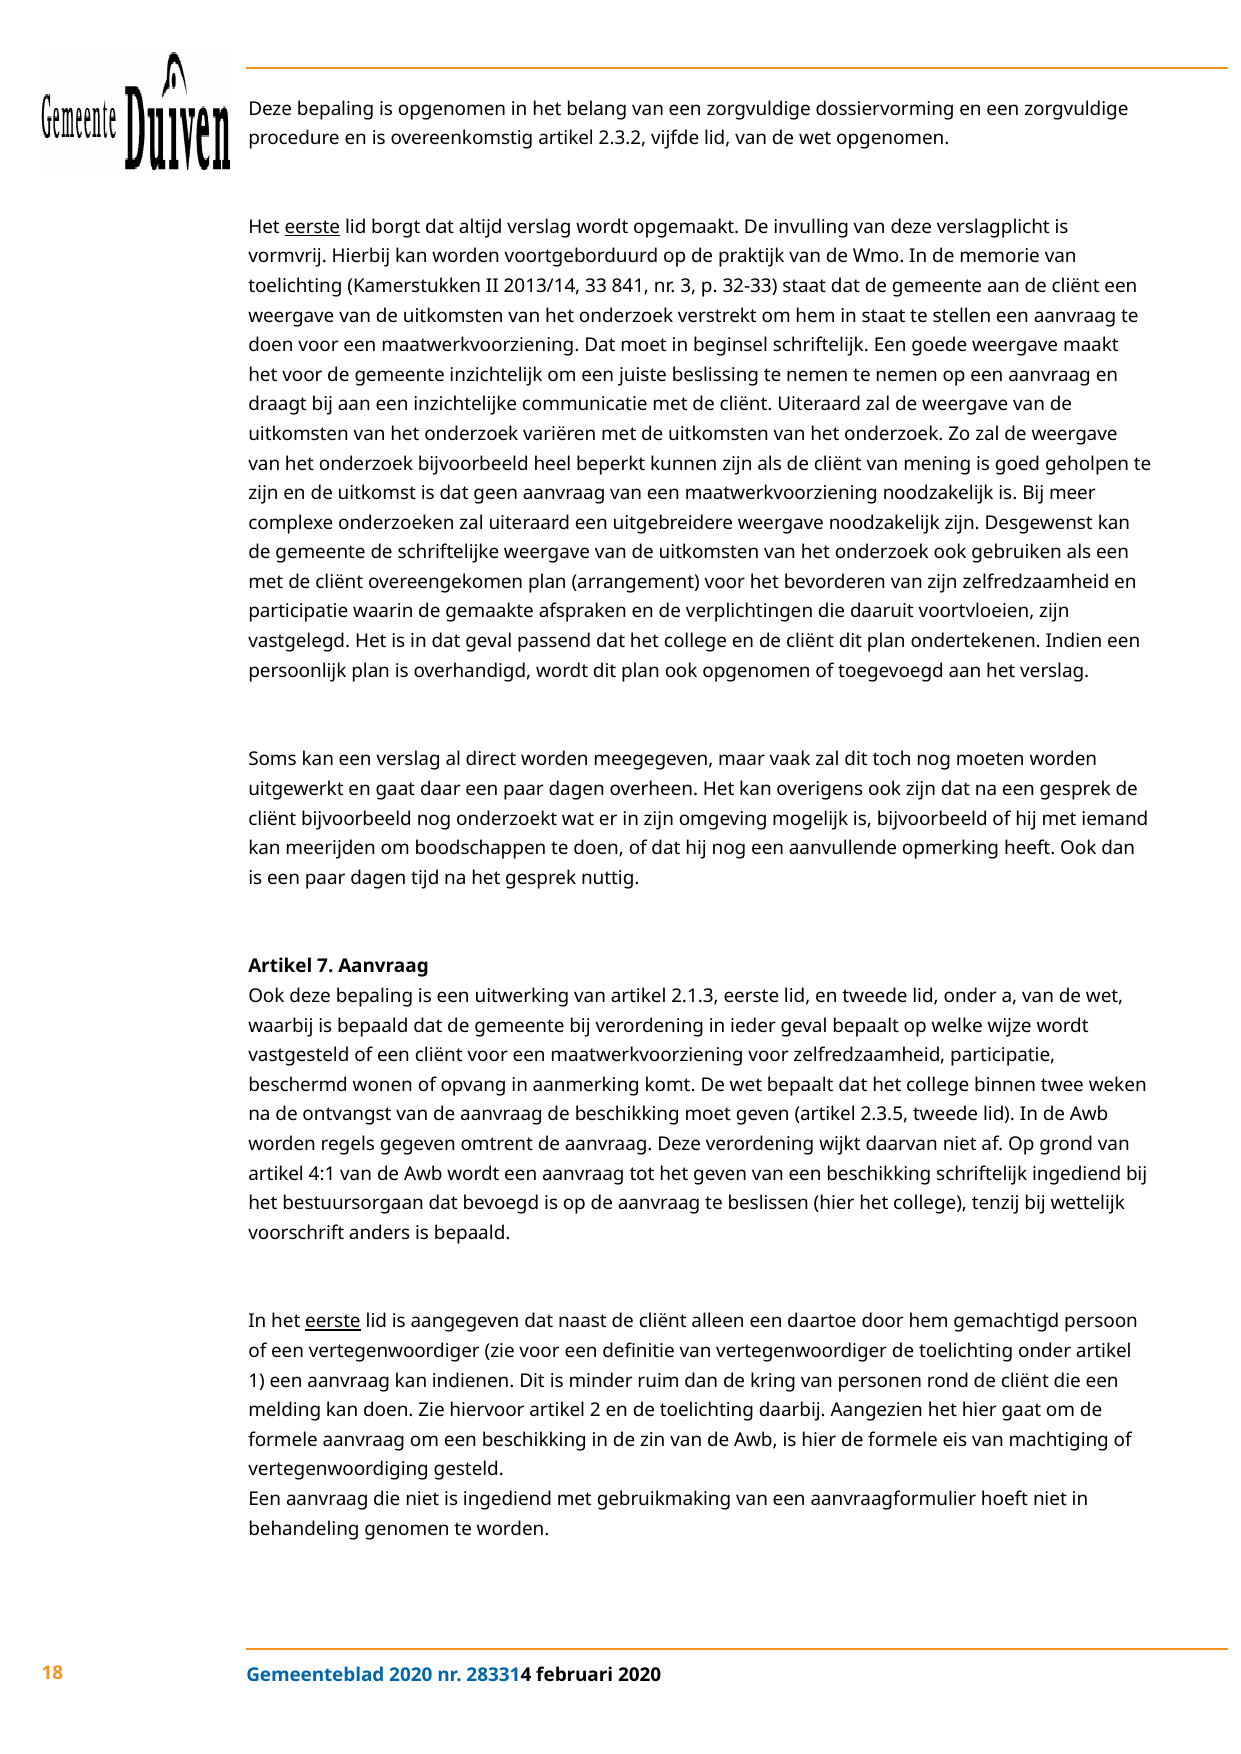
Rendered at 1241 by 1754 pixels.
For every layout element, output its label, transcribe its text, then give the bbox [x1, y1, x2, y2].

text Artikel 7. Aanvraag [248, 953, 1152, 978]
text Ook deze bepaling is een uitwerking van artikel 2.1.3, eerste lid, en tweede lid, onder a, van de wet, waarbij is bepaald dat de gemeente bij verordening in ieder geval bepaalt op welke wijze wordt vastgesteld of een cliënt voor een maatwerkvoorziening voor zelfredzaamheid, participatie, beschermd wonen of opvang in aanmerking komt. De wet bepaalt dat het college binnen twee weken na de ontvangst van de aanvraag de beschikking moet geven (artikel 2.3.5, tweede lid). In de Awb worden regels gegeven omtrent de aanvraag. Deze verordening wijkt daarvan niet af. Op grond van artikel 4:1 van de Awb wordt een aanvraag tot het geven van een beschikking schriftelijk ingediend bij het bestuursorgaan dat bevoegd is op de aanvraag te beslissen (hier het college), tenzij bij wettelijk voorschrift anders is bepaald. [248, 982, 1152, 1245]
text Soms kan een verslag al direct worden meegegeven, maar vaak zal dit toch nog moeten worden uitgewerkt en gaat daar een paar dagen overheen. Het kan overigens ook zijn dat na een gesprek de cliënt bijvoorbeeld nog onderzoekt wat er in zijn omgeving mogelijk is, bijvoorbeeld of hij met iemand kan meerijden om boodschappen te doen, of dat hij nog een aanvullende opmerking heeft. Ook dan is een paar dagen tijd na het gesprek nuttig. [248, 746, 1152, 890]
text In het eerste lid is aangegeven dat naast de cliënt alleen een daartoe door hem gemachtigd persoon of een vertegenwoordiger (zie voor een definitie van vertegenwoordiger de toelichting onder artikel 1) een aanvraag kan indienen. Dit is minder ruim dan de kring van personen rond de cliënt die een melding kan doen. Zie hiervoor artikel 2 en de toelichting daarbij. Aangezien het hier gaat om de formele aanvraag om een beschikking in de zin van de Awb, is hier de formele eis van machtiging of vertegenwoordiging gesteld. [248, 1308, 1152, 1481]
text Een aanvraag die niet is ingediend met gebruikmaking van een aanvraagformulier hoeft niet in behandeling genomen te worden. [248, 1485, 1152, 1541]
picture [41, 47, 231, 172]
text Het eerste lid borgt dat altijd verslag wordt opgemaakt. De invulling van deze verslagplicht is vormvrij. Hierbij kan worden voortgeborduurd op de praktijk van de Wmo. In de memorie van toelichting (Kamerstukken II 2013/14, 33 841, nr. 3, p. 32-33) staat dat de gemeente aan de cliënt een weergave van de uitkomsten van het onderzoek verstrekt om hem in staat te stellen een aanvraag te doen voor een maatwerkvoorziening. Dat moet in beginsel schriftelijk. Een goede weergave maakt het voor de gemeente inzichtelijk om een juiste beslissing te nemen te nemen op een aanvraag en draagt bij aan een inzichtelijke communicatie met de cliënt. Uiteraard zal de weergave van de uitkomsten van het onderzoek variëren met de uitkomsten van het onderzoek. Zo zal de weergave van het onderzoek bijvoorbeeld heel beperkt kunnen zijn als de cliënt van mening is goed geholpen te zijn en de uitkomst is dat geen aanvraag van een maatwerkvoorziening noodzakelijk is. Bij meer complexe onderzoeken zal uiteraard een uitgebreidere weergave noodzakelijk zijn. Desgewenst kan de gemeente de schriftelijke weergave van de uitkomsten van het onderzoek ook gebruiken als een met de cliënt overeengekomen plan (arrangement) voor het bevorderen van zijn zelfredzaamheid en participatie waarin de gemaakte afspraken en de verplichtingen die daaruit voortvloeien, zijn vastgelegd. Het is in dat geval passend dat het college en de cliënt dit plan ondertekenen. Indien een persoonlijk plan is overhandigd, wordt dit plan ook opgenomen of toegevoegd aan het verslag. [248, 213, 1152, 683]
text Deze bepaling is opgenomen in het belang van een zorgvuldige dossiervorming en een zorgvuldige procedure en is overeenkomstig artikel 2.3.2, vijfde lid, van de wet opgenomen. [248, 95, 1152, 150]
